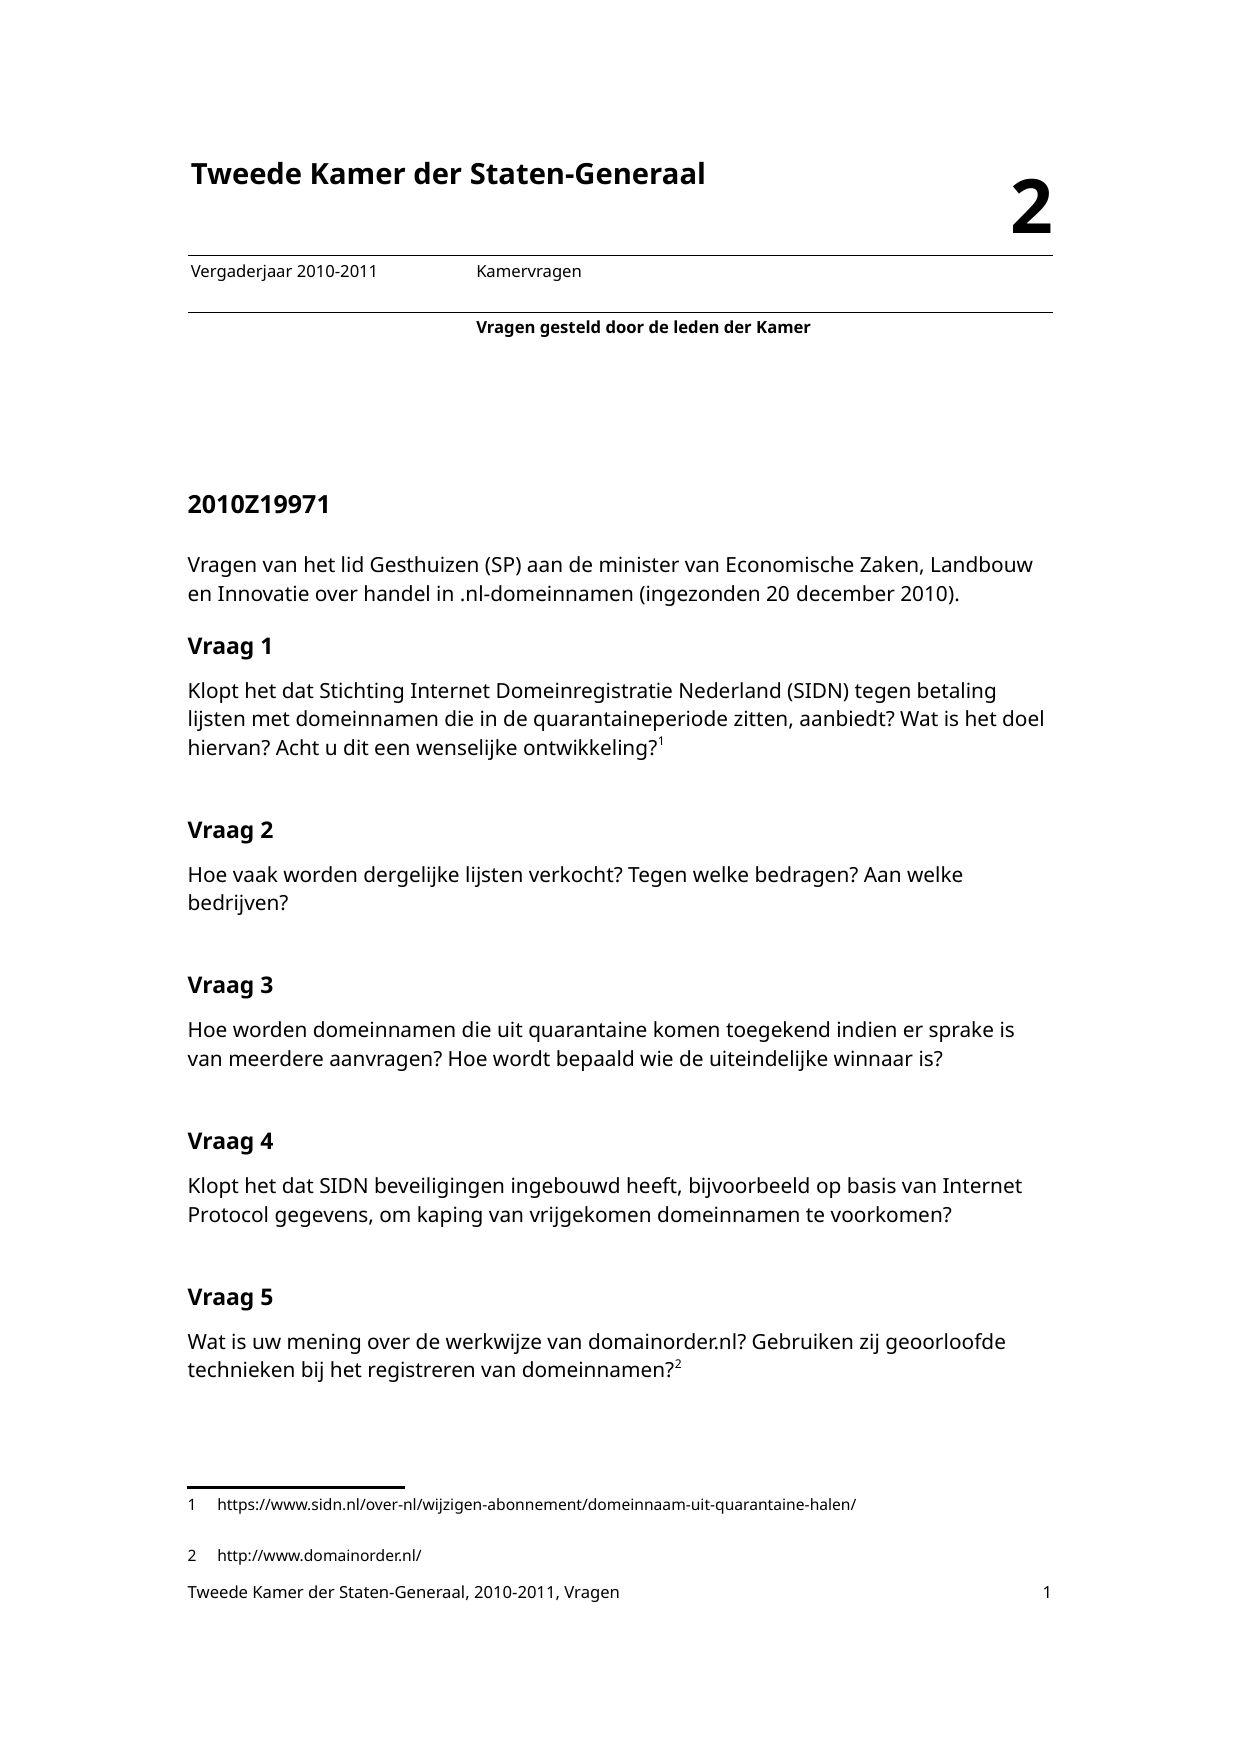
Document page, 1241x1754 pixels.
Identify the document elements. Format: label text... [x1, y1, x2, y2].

text 2010Z19971 [187, 487, 1053, 521]
text Klopt het dat Stichting Internet Domeinregistratie Nederland (SIDN) tegen betaling lijsten met domeinnamen die in de quarantaineperiode zitten, aanbiedt? Wat is het doel hiervan? Acht u dit een wenselijke ontwikkeling? [187, 676, 1053, 761]
table_cell Vergaderjaar 2010-2011 [188, 256, 473, 312]
subtitle Vraag 2 [187, 814, 1053, 845]
text Hoe vaak worden dergelijke lijsten verkocht? Tegen welke bedragen? Aan welke bedrijven? [187, 860, 1053, 917]
text Vragen van het lid Gesthuizen (SP) aan de minister van Economische Zaken, Landbouw en Innovatie over handel in .nl-domeinnamen (ingezonden 20 december 2010). [187, 550, 1053, 607]
table_cell Vragen gesteld door de leden der Kamer [473, 313, 1053, 339]
text Klopt het dat SIDN beveiligingen ingebouwd heeft, bijvoorbeeld op basis van Internet Protocol gegevens, om kaping van vrijgekomen domeinnamen te voorkomen? [187, 1171, 1053, 1228]
table_header Tweede Kamer der Staten-Generaal [188, 150, 879, 255]
subtitle Vraag 5 [187, 1281, 1053, 1312]
subtitle Vraag 3 [187, 969, 1053, 1001]
subtitle Vraag 1 [187, 630, 1053, 661]
text Wat is uw mening over de werkwijze van domainorder.nl? Gebruiken zij geoorloofde technieken bij het registreren van domeinnamen? [187, 1327, 1053, 1384]
table_cell [188, 313, 473, 339]
table_cell Kamervragen [473, 256, 1053, 312]
table_header 2 [880, 150, 1053, 255]
subtitle Vraag 4 [187, 1125, 1053, 1156]
text http://www.domainorder.nl/ [187, 1538, 1053, 1566]
text https://www.sidn.nl/over-nl/wijzigen-abonnement/domeinnaam-uit-quarantaine-halen/ [187, 1479, 1053, 1508]
text Hoe worden domeinnamen die uit quarantaine komen toegekend indien er sprake is van meerdere aanvragen? Hoe wordt bepaald wie de uiteindelijke winnaar is? [187, 1016, 1053, 1072]
